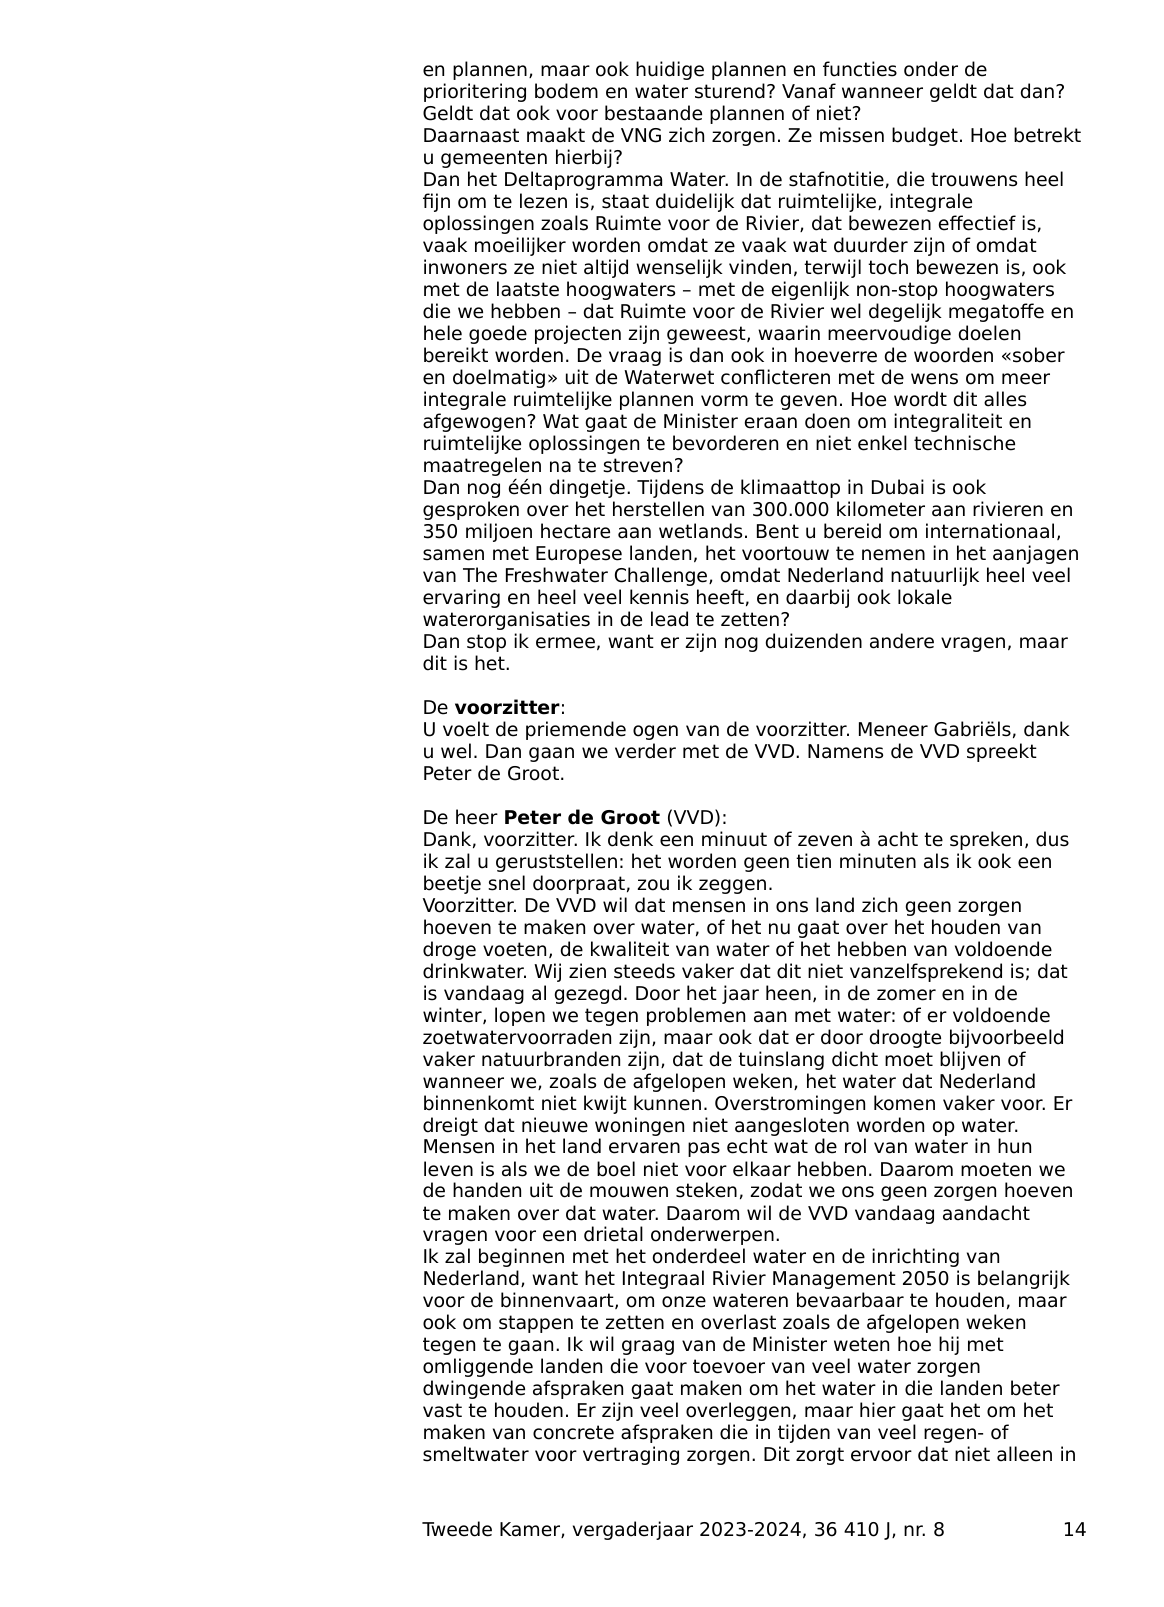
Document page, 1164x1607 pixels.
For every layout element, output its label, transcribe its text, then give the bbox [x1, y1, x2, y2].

text De heer Peter de Groot (VVD): [422, 807, 1087, 829]
text Dank, voorzitter. Ik denk een minuut of zeven à acht te spreken, dus ik zal u geruststellen: het worden geen tien minuten als ik ook een beetje snel doorpraat, zou ik zeggen. [422, 829, 1087, 895]
text Daarnaast maakt de VNG zich zorgen. Ze missen budget. Hoe betrekt u gemeenten hierbij? [422, 125, 1087, 169]
text Dan het Deltaprogramma Water. In de stafnotitie, die trouwens heel fijn om te lezen is, staat duidelijk dat ruimtelijke, integrale oplossingen zoals Ruimte voor de Rivier, dat bewezen effectief is, vaak moeilijker worden omdat ze vaak wat duurder zijn of omdat inwoners ze niet altijd wenselijk vinden, terwijl toch bewezen is, ook met de laatste hoogwaters – met de eigenlijk non-stop hoogwaters die we hebben – dat Ruimte voor de Rivier wel degelijk megatoffe en hele goede projecten zijn geweest, waarin meervoudige doelen bereikt worden. De vraag is dan ook in hoeverre de woorden «sober en doelmatig» uit de Waterwet conflicteren met de wens om meer integrale ruimtelijke plannen vorm te geven. Hoe wordt dit alles afgewogen? Wat gaat de Minister eraan doen om integraliteit en ruimtelijke oplossingen te bevorderen en niet enkel technische maatregelen na te streven? [422, 169, 1087, 477]
text Voorzitter. De VVD wil dat mensen in ons land zich geen zorgen hoeven te maken over water, of het nu gaat over het houden van droge voeten, de kwaliteit van water of het hebben van voldoende drinkwater. Wij zien steeds vaker dat dit niet vanzelfsprekend is; dat is vandaag al gezegd. Door het jaar heen, in de zomer en in de winter, lopen we tegen problemen aan met water: of er voldoende zoetwatervoorraden zijn, maar ook dat er door droogte bijvoorbeeld vaker natuurbranden zijn, dat de tuinslang dicht moet blijven of wanneer we, zoals de afgelopen weken, het water dat Nederland binnenkomt niet kwijt kunnen. Overstromingen komen vaker voor. Er dreigt dat nieuwe woningen niet aangesloten worden op water. Mensen in het land ervaren pas echt wat de rol van water in hun leven is als we de boel niet voor elkaar hebben. Daarom moeten we de handen uit de mouwen steken, zodat we ons geen zorgen hoeven te maken over dat water. Daarom wil de VVD vandaag aandacht vragen voor een drietal onderwerpen. [422, 895, 1087, 1246]
text Dan nog één dingetje. Tijdens de klimaattop in Dubai is ook gesproken over het herstellen van 300.000 kilometer aan rivieren en 350 miljoen hectare aan wetlands. Bent u bereid om internationaal, samen met Europese landen, het voortouw te nemen in het aanjagen van The Freshwater Challenge, omdat Nederland natuurlijk heel veel ervaring en heel veel kennis heeft, en daarbij ook lokale waterorganisaties in de lead te zetten? [422, 477, 1087, 631]
text U voelt de priemende ogen van de voorzitter. Meneer Gabriëls, dank u wel. Dan gaan we verder met de VVD. Namens de VVD spreekt Peter de Groot. [422, 719, 1087, 784]
text Dan stop ik ermee, want er zijn nog duizenden andere vragen, maar dit is het. [422, 631, 1087, 674]
text Ik zal beginnen met het onderdeel water en de inrichting van Nederland, want het Integraal Rivier Management 2050 is belangrijk voor de binnenvaart, om onze wateren bevaarbaar te houden, maar ook om stappen te zetten en overlast zoals de afgelopen weken tegen te gaan. Ik wil graag van de Minister weten hoe hij met omliggende landen die voor toevoer van veel water zorgen dwingende afspraken gaat maken om het water in die landen beter vast te houden. Er zijn veel overleggen, maar hier gaat het om het maken van concrete afspraken die in tijden van veel regen- of smeltwater voor vertraging zorgen. Dit zorgt ervoor dat niet alleen in [422, 1246, 1087, 1466]
text De voorzitter: [422, 697, 1087, 719]
text en plannen, maar ook huidige plannen en functies onder de prioritering bodem en water sturend? Vanaf wanneer geldt dat dan? Geldt dat ook voor bestaande plannen of niet? [422, 59, 1087, 125]
